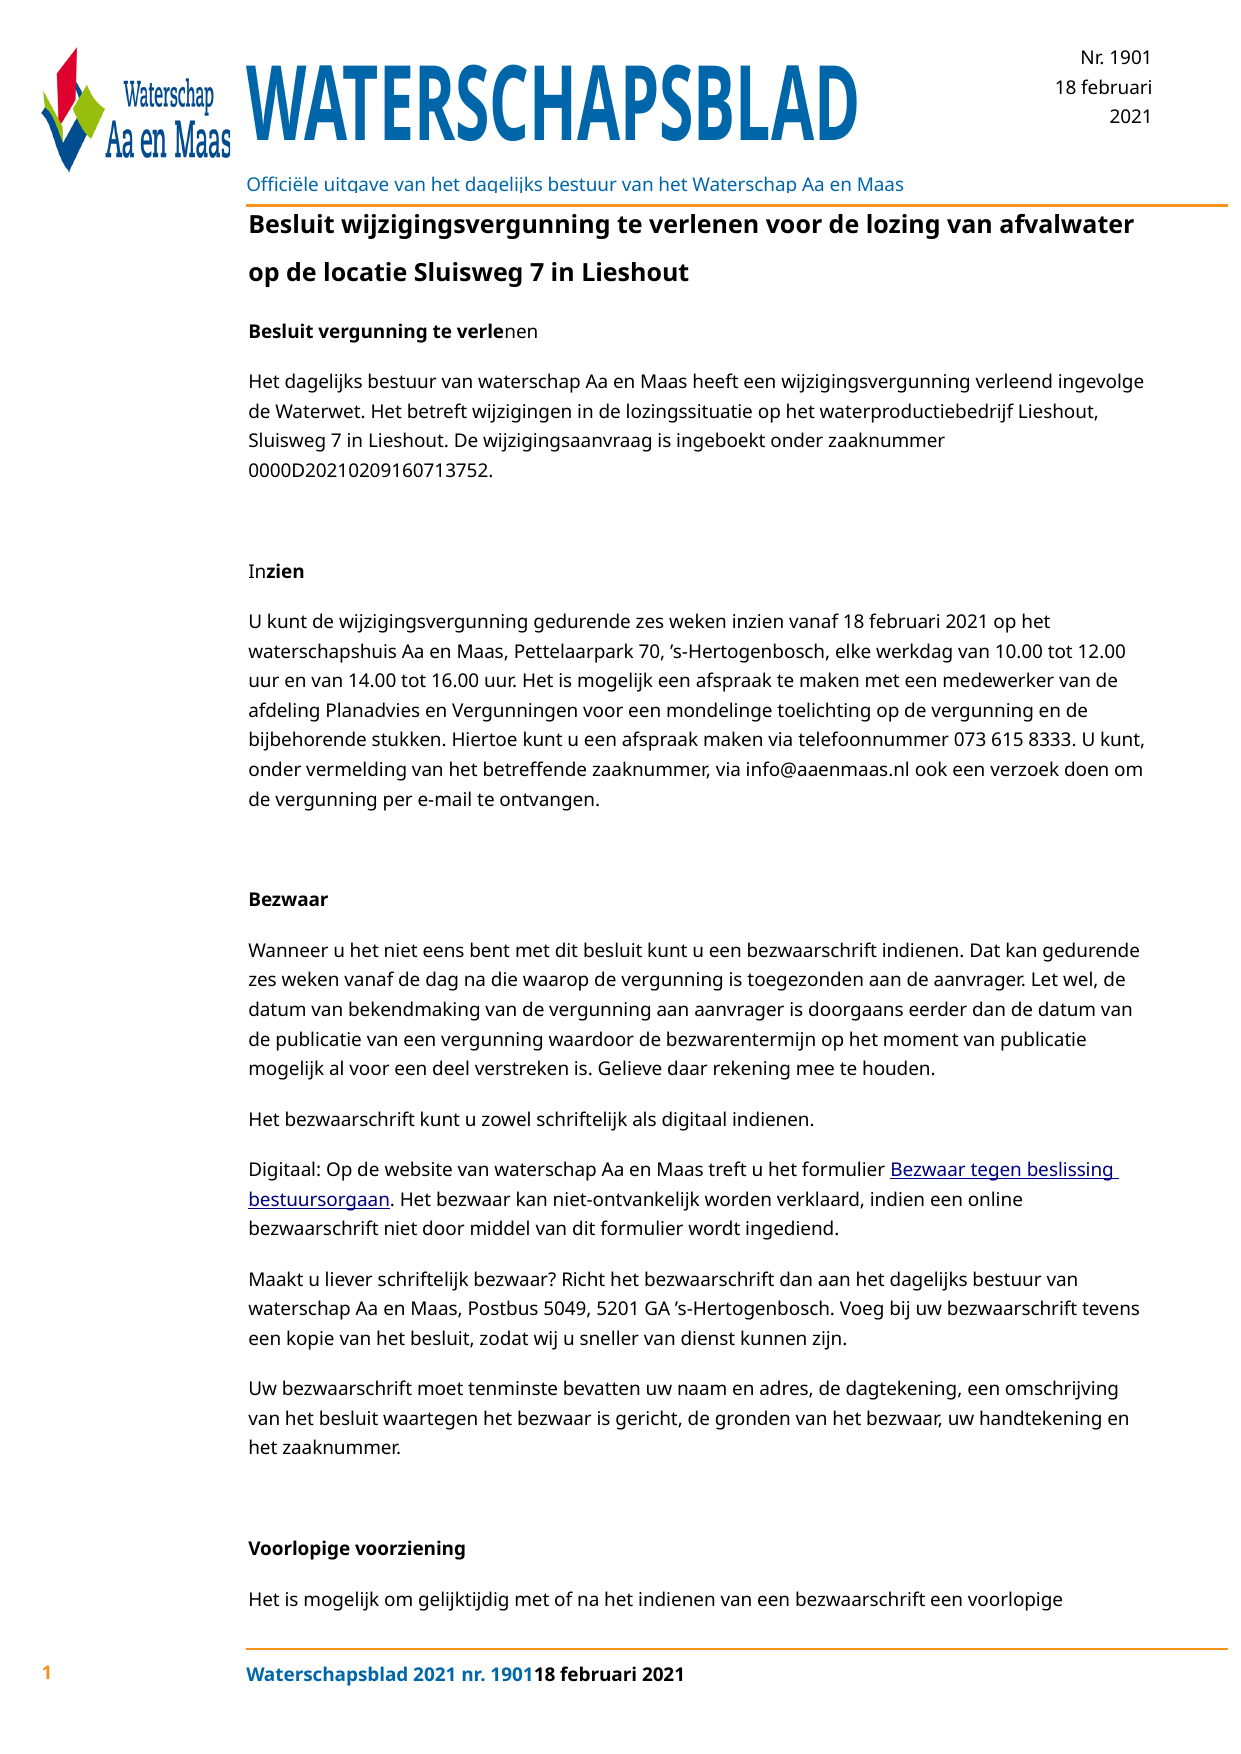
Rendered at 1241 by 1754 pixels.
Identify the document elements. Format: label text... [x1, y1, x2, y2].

picture [41, 47, 231, 172]
text Bezwaar [248, 887, 1152, 912]
text Uw bezwaarschrift moet tenminste bevatten uw naam en adres, de dagtekening, een omschrijving van het besluit waartegen het bezwaar is gericht, de gronden van het bezwaar, uw handtekening en het zaaknummer. [248, 1375, 1152, 1460]
text Het is mogelijk om gelijktijdig met of na het indienen van een bezwaarschrift een voorlopige [248, 1586, 1152, 1612]
text Maakt u liever schriftelijk bezwaar? Richt het bezwaarschrift dan aan het dagelijks bestuur van waterschap Aa en Maas, Postbus 5049, 5201 GA ’s-Hertogenbosch. Voeg bij uw bezwaarschrift tevens een kopie van het besluit, zodat wij u sneller van dienst kunnen zijn. [248, 1266, 1152, 1351]
text Het bezwaarschrift kunt u zowel schriftelijk als digitaal indienen. [248, 1106, 1152, 1132]
text Inzien [248, 558, 1152, 584]
text Besluit wijzigingsvergunning te verlenen voor de lozing van afvalwater op de locatie Sluisweg 7 in Lieshout [248, 207, 1152, 288]
text Digitaal: Op de website van waterschap Aa en Maas treft u het formulier Bezwaar tegen beslissing bestuursorgaan. Het bezwaar kan niet-ontvankelijk worden verklaard, indien een online bezwaarschrift niet door middel van dit formulier wordt ingediend. [248, 1156, 1152, 1241]
text Wanneer u het niet eens bent met dit besluit kunt u een bezwaarschrift indienen. Dat kan gedurende zes weken vanaf de dag na die waarop de vergunning is toegezonden aan de aanvrager. Let wel, de datum van bekendmaking van de vergunning aan aanvrager is doorgaans eerder dan de datum van de publicatie van een vergunning waardoor de bezwarentermijn op het moment van publicatie mogelijk al voor een deel verstreken is. Gelieve daar rekening mee te houden. [248, 937, 1152, 1081]
text U kunt de wijzigingsvergunning gedurende zes weken inzien vanaf 18 februari 2021 op het waterschapshuis Aa en Maas, Pettelaarpark 70, ’s-Hertogenbosch, elke werkdag van 10.00 tot 12.00 uur en van 14.00 tot 16.00 uur. Het is mogelijk een afspraak te maken met een medewerker van de afdeling Planadvies en Vergunningen voor een mondelinge toelichting op de vergunning en de bijbehorende stukken. Hiertoe kunt u een afspraak maken via telefoonnummer 073 615 8333. U kunt, onder vermelding van het betreffende zaaknummer, via info@aaenmaas.nl ook een verzoek doen om de vergunning per e-mail te ontvangen. [248, 608, 1152, 812]
text Het dagelijks bestuur van waterschap Aa en Maas heeft een wijzigingsvergunning verleend ingevolge de Waterwet. Het betreft wijzigingen in de lozingssituatie op het waterproductiebedrijf Lieshout, Sluisweg 7 in Lieshout. De wijzigingsaanvraag is ingeboekt onder zaaknummer 0000D20210209160713752. [248, 368, 1152, 483]
text Voorlopige voorziening [248, 1535, 1152, 1561]
text Besluit vergunning te verlenen [248, 318, 1152, 344]
